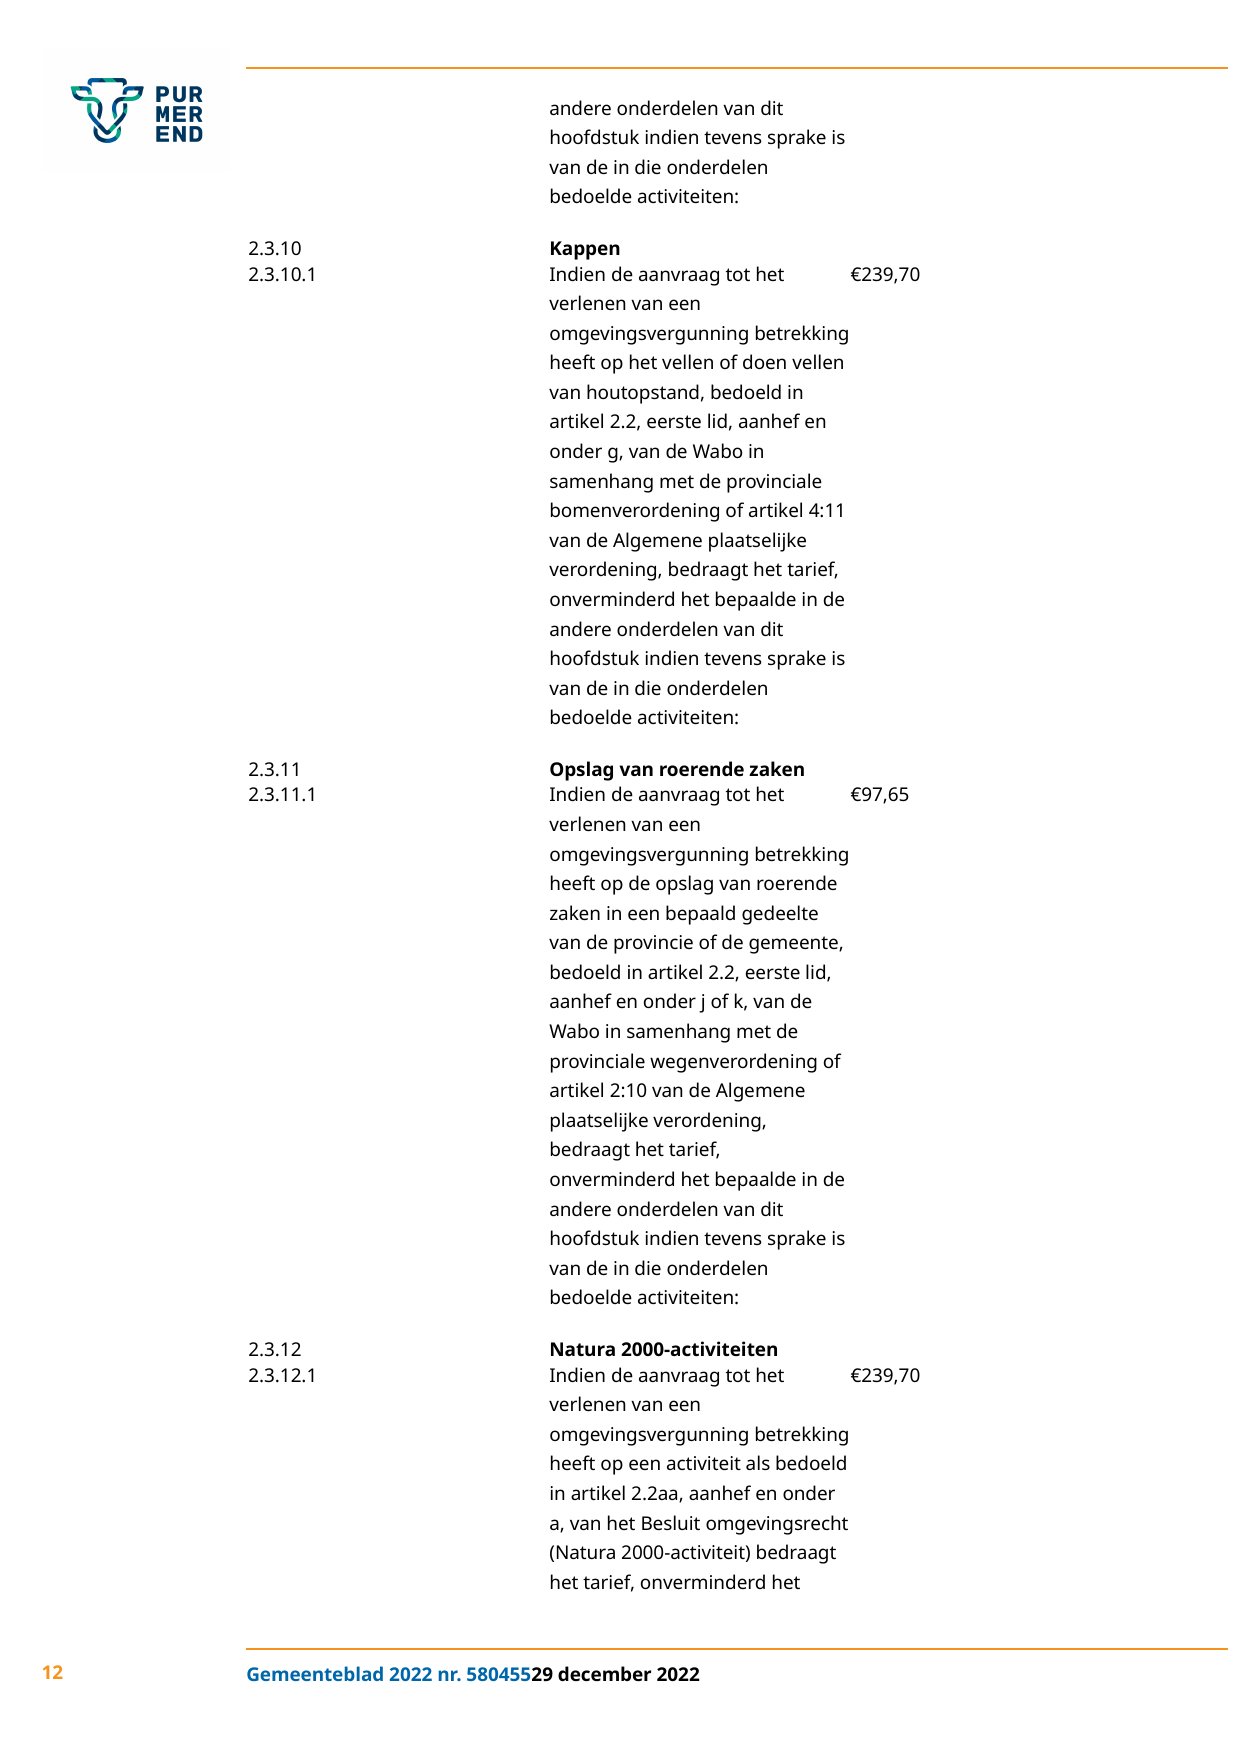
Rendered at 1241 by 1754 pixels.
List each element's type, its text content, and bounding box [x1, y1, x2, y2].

table_cell [248, 95, 549, 209]
table_cell [850, 209, 1152, 235]
table_cell €239,70 [850, 261, 1152, 730]
table_cell €97,65 [850, 782, 1152, 1310]
table_cell Indien de aanvraag tot het verlenen van een omgevingsvergunning betrekking heeft op de opslag van roerende zaken in een bepaald gedeelte van de provincie of de gemeente, bedoeld in artikel 2.2, eerste lid, aanhef en onder j of k, van de Wabo in samenhang met de provinciale wegenverordening of artikel 2:10 van de Algemene plaatselijke verordening, bedraagt het tarief, onverminderd het bepaalde in de andere onderdelen van dit hoofdstuk indien tevens sprake is van de in die onderdelen bedoelde activiteiten: [549, 782, 850, 1310]
table_cell [248, 730, 549, 756]
picture [41, 47, 231, 172]
table_cell andere onderdelen van dit hoofdstuk indien tevens sprake is van de in die onderdelen bedoelde activiteiten: [549, 95, 850, 209]
table_cell 2.3.11.1 [248, 782, 549, 1310]
table_cell Kappen [549, 235, 850, 261]
table_cell [850, 235, 1152, 261]
table_cell Indien de aanvraag tot het verlenen van een omgevingsvergunning betrekking heeft op een activiteit als bedoeld in artikel 2.2aa, aanhef en onder a, van het Besluit omgevingsrecht (Natura 2000-activiteit) bedraagt het tarief, onverminderd het [549, 1362, 850, 1594]
table_cell [248, 209, 549, 235]
table_cell [850, 95, 1152, 209]
table_cell [850, 730, 1152, 756]
table_cell 2.3.10 [248, 235, 549, 261]
table_cell €239,70 [850, 1362, 1152, 1594]
table_cell 2.3.11 [248, 756, 549, 782]
table_cell 2.3.12 [248, 1336, 549, 1362]
table_cell 2.3.10.1 [248, 261, 549, 730]
table_cell Indien de aanvraag tot het verlenen van een omgevingsvergunning betrekking heeft op het vellen of doen vellen van houtopstand, bedoeld in artikel 2.2, eerste lid, aanhef en onder g, van de Wabo in samenhang met de provinciale bomenverordening of artikel 4:11 van de Algemene plaatselijke verordening, bedraagt het tarief, onverminderd het bepaalde in de andere onderdelen van dit hoofdstuk indien tevens sprake is van de in die onderdelen bedoelde activiteiten: [549, 261, 850, 730]
table_cell Natura 2000-activiteiten [549, 1336, 850, 1362]
table_cell [850, 1336, 1152, 1362]
table_cell 2.3.12.1 [248, 1362, 549, 1594]
table_cell [248, 1310, 549, 1336]
table_cell [850, 756, 1152, 782]
table_cell [549, 209, 850, 235]
table_cell [850, 1310, 1152, 1336]
table_cell Opslag van roerende zaken [549, 756, 850, 782]
table_cell [549, 730, 850, 756]
table_cell [549, 1310, 850, 1336]
